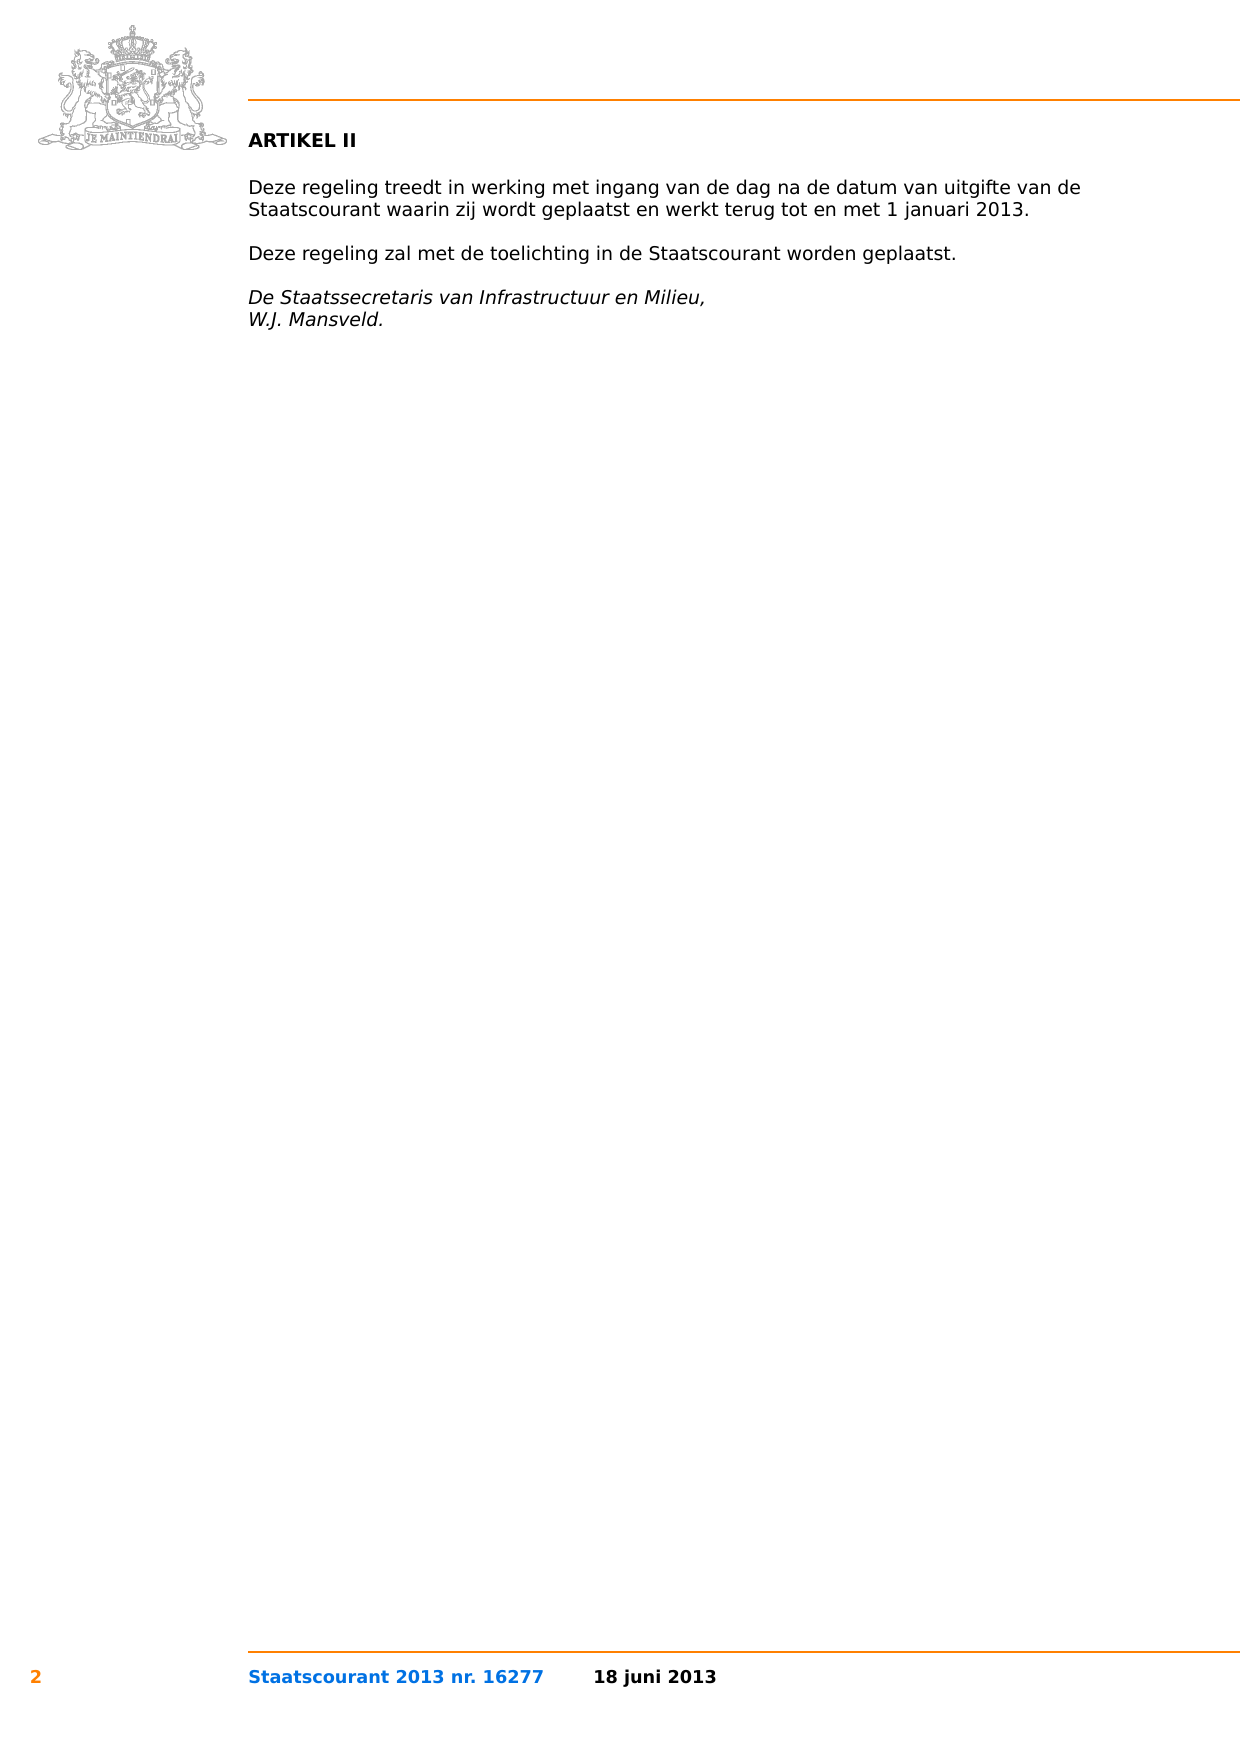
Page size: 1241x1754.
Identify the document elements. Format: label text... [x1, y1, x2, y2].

text Deze regeling treedt in werking met ingang van de dag na de datum van uitgifte van de Staatscourant waarin zij wordt geplaatst en werkt terug tot en met 1 januari 2013. [248, 177, 1163, 221]
subtitle ARTIKEL II [248, 130, 1163, 152]
picture [38, 25, 227, 150]
text De Staatssecretaris van Infrastructuur en Milieu, W.J. Mansveld. [248, 287, 1163, 331]
text Deze regeling zal met de toelichting in de Staatscourant worden geplaatst. [248, 243, 1163, 265]
